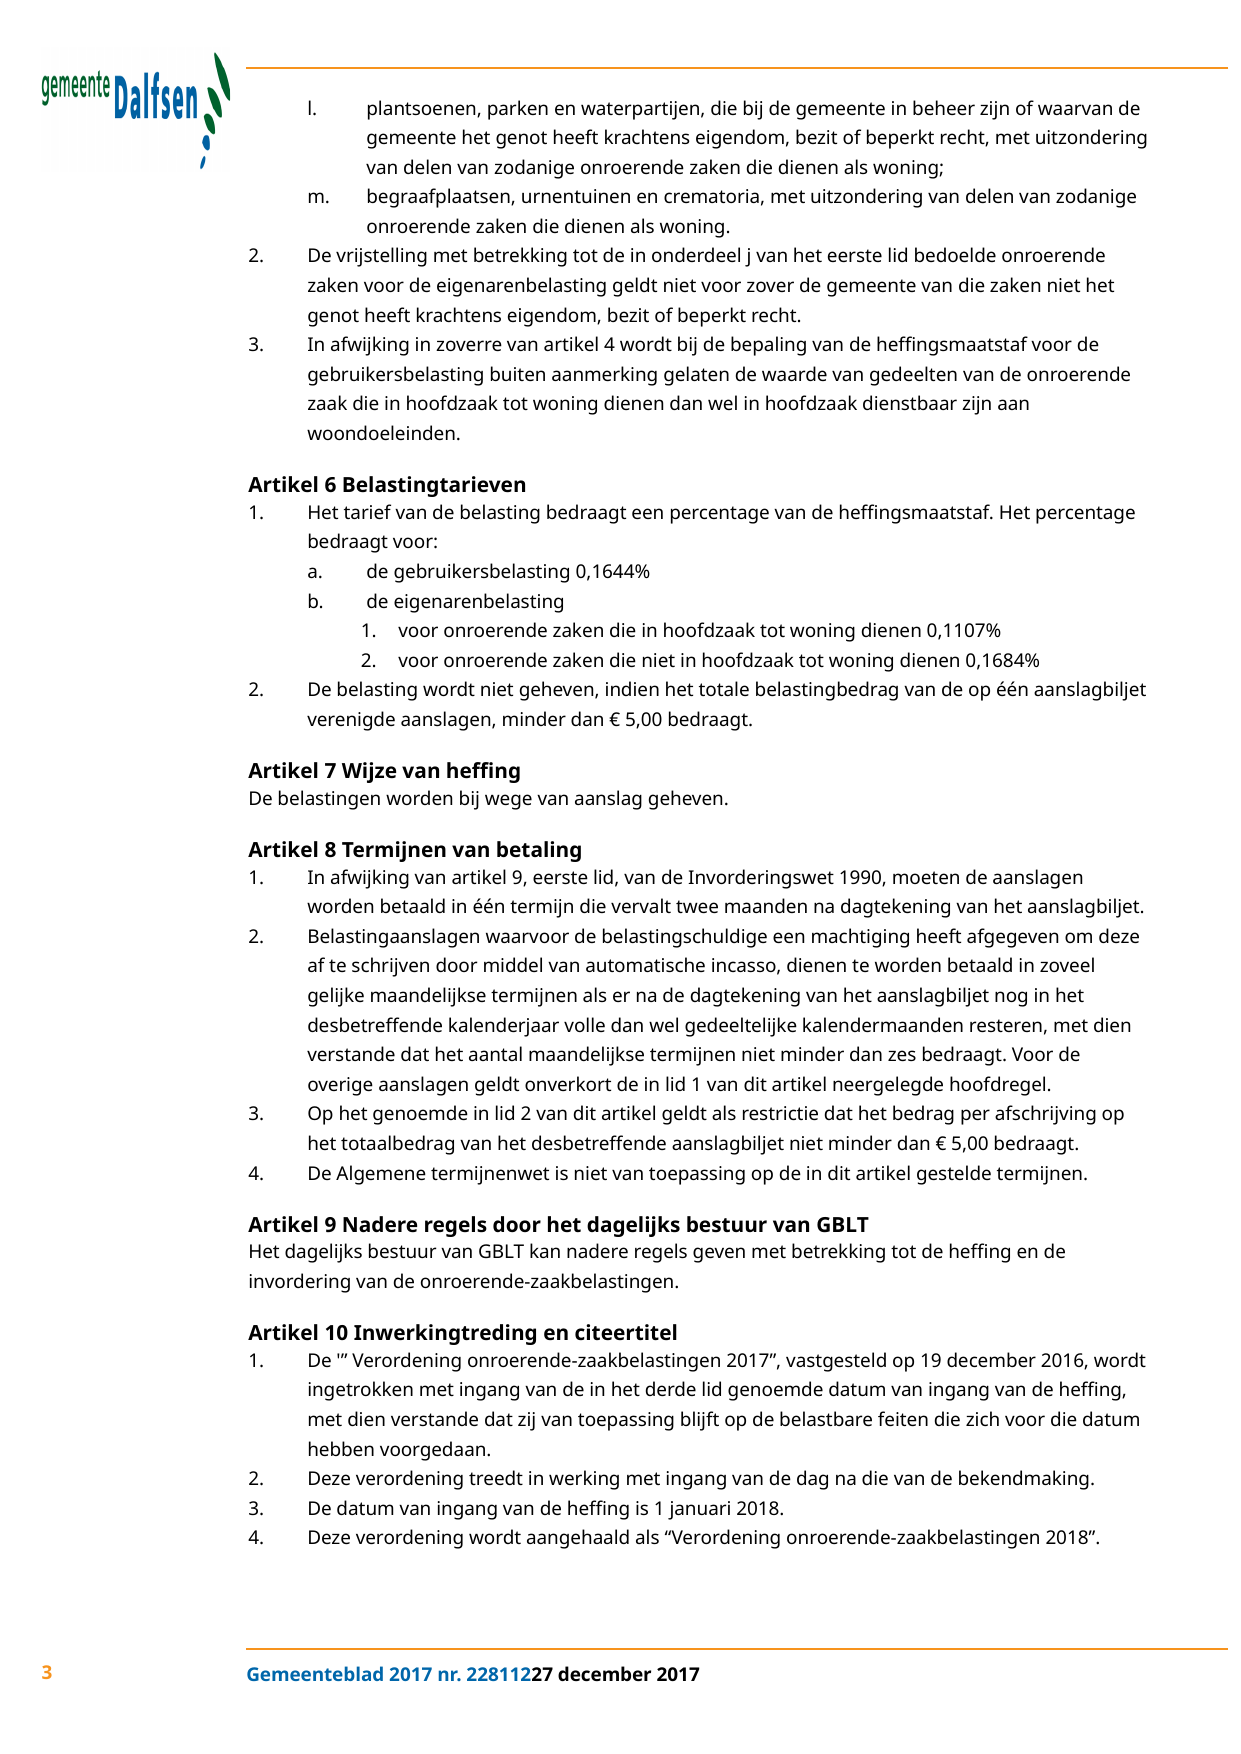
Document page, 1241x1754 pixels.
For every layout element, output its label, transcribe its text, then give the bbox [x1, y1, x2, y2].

text Artikel 9 Nadere regels door het dagelijks bestuur van GBLT [248, 1210, 1152, 1238]
text De belastingen worden bij wege van aanslag geheven. [248, 785, 1152, 811]
list plantsoenen, parken en waterpartijen, die bij de gemeente in beheer zijn of waarvan de gemeente het genot heeft krachtens eigendom, bezit of beperkt recht, met uitzondering van delen van zodanige onroerende zaken die dienen als woning; [307, 95, 1152, 180]
list De belasting wordt niet geheven, indien het totale belastingbedrag van de op één aanslagbiljet verenigde aanslagen, minder dan € 5,00 bedraagt. [248, 677, 1152, 732]
list De '” Verordening onroerende-zaakbelastingen 2017”, vastgesteld op 19 december 2016, wordt ingetrokken met ingang van de in het derde lid genoemde datum van ingang van de heffing, met dien verstande dat zij van toepassing blijft op de belastbare feiten die zich voor die datum hebben voorgedaan. [248, 1347, 1152, 1461]
text Artikel 7 Wijze van heffing [248, 757, 1152, 785]
list De Algemene termijnenwet is niet van toepassing op de in dit artikel gestelde termijnen. [248, 1160, 1152, 1185]
list voor onroerende zaken die in hoofdzaak tot woning dienen 0,1107% [361, 617, 1152, 643]
list de eigenarenbelasting [307, 588, 1152, 613]
text Het dagelijks bestuur van GBLT kan nadere regels geven met betrekking tot de heffing en de invordering van de onroerende-zaakbelastingen. [248, 1238, 1152, 1294]
text Artikel 6 Belastingtarieven [248, 471, 1152, 499]
text Artikel 10 Inwerkingtreding en citeertitel [248, 1318, 1152, 1347]
list Deze verordening treedt in werking met ingang van de dag na die van de bekendmaking. [248, 1465, 1152, 1491]
list In afwijking in zoverre van artikel 4 wordt bij de bepaling van de heffingsmaatstaf voor de gebruikersbelasting buiten aanmerking gelaten de waarde van gedeelten van de onroerende zaak die in hoofdzaak tot woning dienen dan wel in hoofdzaak dienstbaar zijn aan woondoeleinden. [248, 331, 1152, 446]
list voor onroerende zaken die niet in hoofdzaak tot woning dienen 0,1684% [361, 647, 1152, 673]
list In afwijking van artikel 9, eerste lid, van de Invorderingswet 1990, moeten de aanslagen worden betaald in één termijn die vervalt twee maanden na dagtekening van het aanslagbiljet. [248, 864, 1152, 919]
list de gebruikersbelasting 0,1644% [307, 558, 1152, 584]
list Belastingaanslagen waarvoor de belastingschuldige een machtiging heeft afgegeven om deze af te schrijven door middel van automatische incasso, dienen te worden betaald in zoveel gelijke maandelijkse termijnen als er na de dagtekening van het aanslagbiljet nog in het desbetreffende kalenderjaar volle dan wel gedeeltelijke kalendermaanden resteren, met dien verstande dat het aantal maandelijkse termijnen niet minder dan zes bedraagt. Voor de overige aanslagen geldt onverkort de in lid 1 van dit artikel neergelegde hoofdregel. [248, 923, 1152, 1097]
list De vrijstelling met betrekking tot de in onderdeel j van het eerste lid bedoelde onroerende zaken voor de eigenarenbelasting geldt niet voor zover de gemeente van die zaken niet het genot heeft krachtens eigendom, bezit of beperkt recht. [248, 243, 1152, 328]
picture [41, 47, 231, 172]
list begraafplaatsen, urnentuinen en crematoria, met uitzondering van delen van zodanige onroerende zaken die dienen als woning. [307, 183, 1152, 239]
text Artikel 8 Termijnen van betaling [248, 835, 1152, 864]
list Het tarief van de belasting bedraagt een percentage van de heffingsmaatstaf. Het percentage bedraagt voor: [248, 499, 1152, 554]
list Deze verordening wordt aangehaald als “Verordening onroerende-zaakbelastingen 2018”. [248, 1524, 1152, 1550]
list Op het genoemde in lid 2 van dit artikel geldt als restrictie dat het bedrag per afschrijving op het totaalbedrag van het desbetreffende aanslagbiljet niet minder dan € 5,00 bedraagt. [248, 1101, 1152, 1156]
list De datum van ingang van de heffing is 1 januari 2018. [248, 1495, 1152, 1521]
